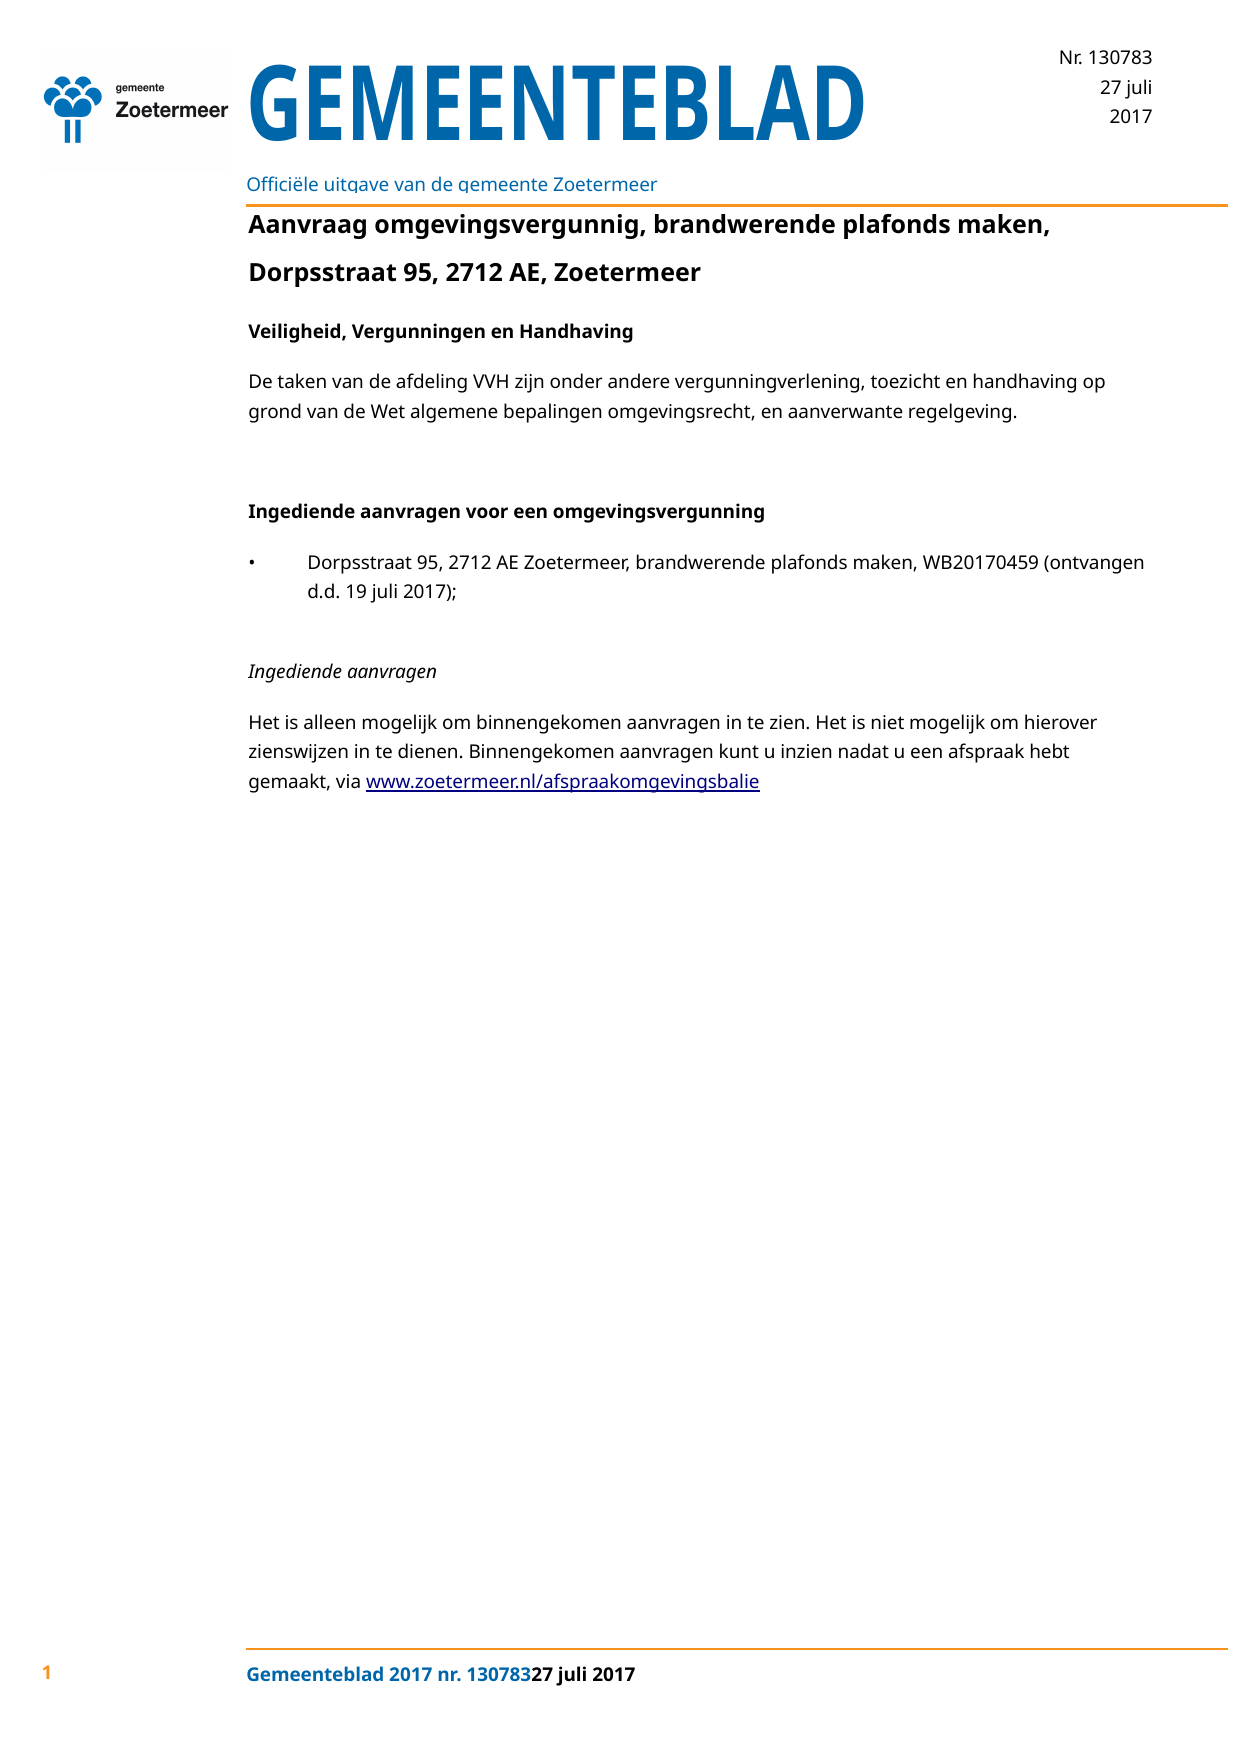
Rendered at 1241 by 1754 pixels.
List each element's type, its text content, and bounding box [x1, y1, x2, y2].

picture [41, 47, 231, 172]
list Dorpsstraat 95, 2712 AE Zoetermeer, brandwerende plafonds maken, WB20170459 (ontvangen d.d. 19 juli 2017); [248, 549, 1152, 604]
text Ingediende aanvragen [248, 659, 1152, 684]
text Aanvraag omgevingsvergunnig, brandwerende plafonds maken, Dorpsstraat 95, 2712 AE, Zoetermeer [248, 207, 1152, 288]
text Ingediende aanvragen voor een omgevingsvergunning [248, 499, 1152, 524]
text De taken van de afdeling VVH zijn onder andere vergunningverlening, toezicht en handhaving op grond van de Wet algemene bepalingen omgevingsrecht, en aanverwante regelgeving. [248, 368, 1152, 424]
text Het is alleen mogelijk om binnengekomen aanvragen in te zien. Het is niet mogelijk om hierover zienswijzen in te dienen. Binnengekomen aanvragen kunt u inzien nadat u een afspraak hebt gemaakt, via www.zoetermeer.nl/afspraakomgevingsbalie [248, 709, 1152, 794]
text Veiligheid, Vergunningen en Handhaving [248, 318, 1152, 344]
